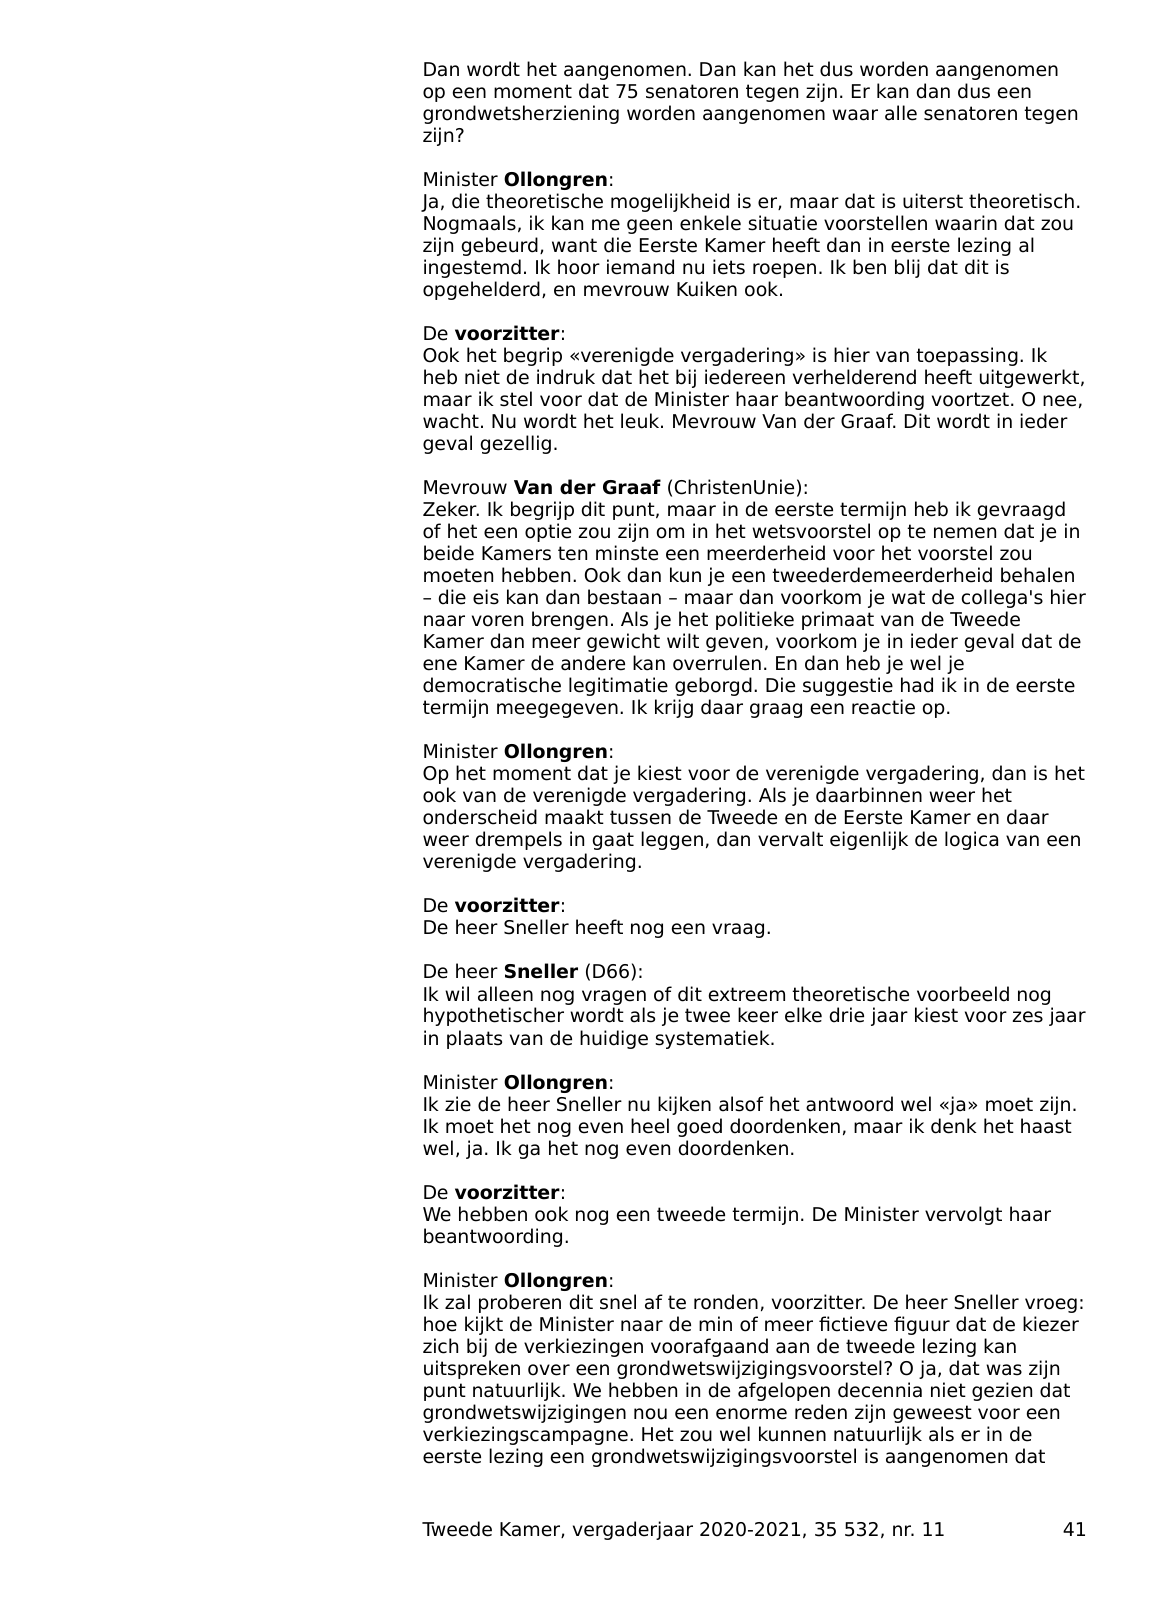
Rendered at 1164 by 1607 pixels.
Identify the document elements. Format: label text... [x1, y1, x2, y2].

text Ja, die theoretische mogelijkheid is er, maar dat is uiterst theoretisch. Nogmaals, ik kan me geen enkele situatie voorstellen waarin dat zou zijn gebeurd, want die Eerste Kamer heeft dan in eerste lezing al ingestemd. Ik hoor iemand nu iets roepen. Ik ben blij dat dit is opgehelderd, en mevrouw Kuiken ook. [422, 191, 1087, 301]
text De voorzitter: [422, 323, 1087, 345]
text Minister Ollongren: [422, 741, 1087, 763]
text Dan wordt het aangenomen. Dan kan het dus worden aangenomen op een moment dat 75 senatoren tegen zijn. Er kan dan dus een grondwetsherziening worden aangenomen waar alle senatoren tegen zijn? [422, 59, 1087, 147]
text Minister Ollongren: [422, 1072, 1087, 1093]
text De heer Sneller heeft nog een vraag. [422, 917, 1087, 939]
text Ik zal proberen dit snel af te ronden, voorzitter. De heer Sneller vroeg: hoe kijkt de Minister naar de min of meer fictieve figuur dat de kiezer zich bij de verkiezingen voorafgaand aan de tweede lezing kan uitspreken over een grondwetswijzigingsvoorstel? O ja, dat was zijn punt natuurlijk. We hebben in de afgelopen decennia niet gezien dat grondwetswijzigingen nou een enorme reden zijn geweest voor een verkiezingscampagne. Het zou wel kunnen natuurlijk als er in de eerste lezing een grondwetswijzigingsvoorstel is aangenomen dat [422, 1292, 1087, 1468]
text We hebben ook nog een tweede termijn. De Minister vervolgt haar beantwoording. [422, 1204, 1087, 1248]
text De voorzitter: [422, 1182, 1087, 1204]
text Op het moment dat je kiest voor de verenigde vergadering, dan is het ook van de verenigde vergadering. Als je daarbinnen weer het onderscheid maakt tussen de Tweede en de Eerste Kamer en daar weer drempels in gaat leggen, dan vervalt eigenlijk de logica van een verenigde vergadering. [422, 763, 1087, 873]
text Ik zie de heer Sneller nu kijken alsof het antwoord wel «ja» moet zijn. Ik moet het nog even heel goed doordenken, maar ik denk het haast wel, ja. Ik ga het nog even doordenken. [422, 1093, 1087, 1159]
text Ook het begrip «verenigde vergadering» is hier van toepassing. Ik heb niet de indruk dat het bij iedereen verhelderend heeft uitgewerkt, maar ik stel voor dat de Minister haar beantwoording voortzet. O nee, wacht. Nu wordt het leuk. Mevrouw Van der Graaf. Dit wordt in ieder geval gezellig. [422, 345, 1087, 455]
text Minister Ollongren: [422, 169, 1087, 191]
text Minister Ollongren: [422, 1270, 1087, 1292]
text Ik wil alleen nog vragen of dit extreem theoretische voorbeeld nog hypothetischer wordt als je twee keer elke drie jaar kiest voor zes jaar in plaats van de huidige systematiek. [422, 983, 1087, 1049]
text De voorzitter: [422, 895, 1087, 917]
text De heer Sneller (D66): [422, 961, 1087, 983]
text Mevrouw Van der Graaf (ChristenUnie): [422, 477, 1087, 499]
text Zeker. Ik begrijp dit punt, maar in de eerste termijn heb ik gevraagd of het een optie zou zijn om in het wetsvoorstel op te nemen dat je in beide Kamers ten minste een meerderheid voor het voorstel zou moeten hebben. Ook dan kun je een tweederdemeerderheid behalen – die eis kan dan bestaan – maar dan voorkom je wat de collega's hier naar voren brengen. Als je het politieke primaat van de Tweede Kamer dan meer gewicht wilt geven, voorkom je in ieder geval dat de ene Kamer de andere kan overrulen. En dan heb je wel je democratische legitimatie geborgd. Die suggestie had ik in de eerste termijn meegegeven. Ik krijg daar graag een reactie op. [422, 499, 1087, 719]
